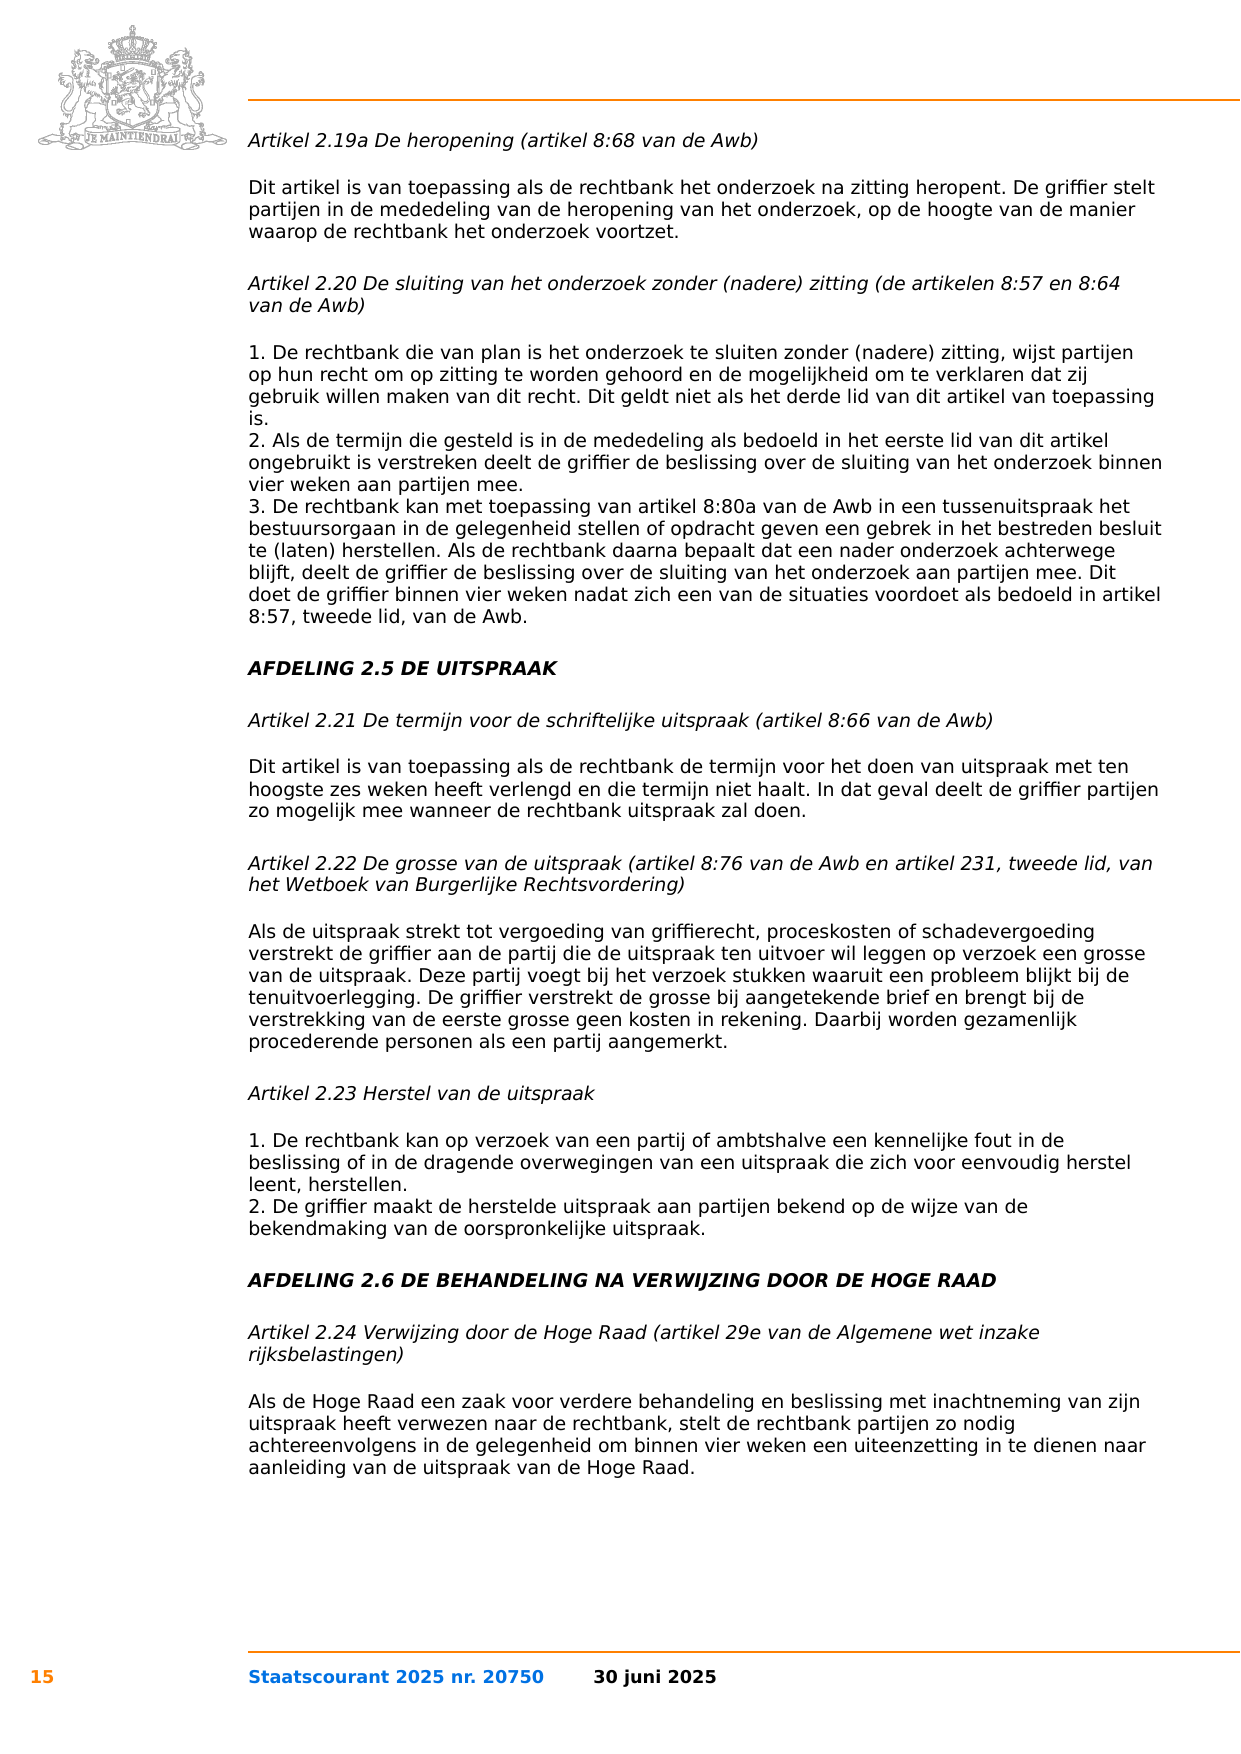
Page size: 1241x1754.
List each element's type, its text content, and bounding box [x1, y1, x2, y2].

subtitle Artikel 2.22 De grosse van de uitspraak (artikel 8:76 van de Awb en artikel 231, tweede lid, van het Wetboek van Burgerlijke Rechtsvordering) [248, 852, 1163, 896]
subtitle AFDELING 2.5 DE UITSPRAAK [248, 657, 1163, 679]
subtitle Artikel 2.23 Herstel van de uitspraak [248, 1083, 1163, 1105]
subtitle Artikel 2.21 De termijn voor de schriftelijke uitspraak (artikel 8:66 van de Awb) [248, 709, 1163, 731]
subtitle AFDELING 2.6 DE BEHANDELING NA VERWIJZING DOOR DE HOGE RAAD [248, 1270, 1163, 1292]
picture [38, 25, 227, 150]
text 3. De rechtbank kan met toepassing van artikel 8:80a van de Awb in een tussenuitspraak het bestuursorgaan in de gelegenheid stellen of opdracht geven een gebrek in het bestreden besluit te (laten) herstellen. Als de rechtbank daarna bepaalt dat een nader onderzoek achterwege blijft, deelt de griffier de beslissing over de sluiting van het onderzoek aan partijen mee. Dit doet de griffier binnen vier weken nadat zich een van de situaties voordoet als bedoeld in artikel 8:57, tweede lid, van de Awb. [248, 496, 1163, 627]
text Dit artikel is van toepassing als de rechtbank het onderzoek na zitting heropent. De griffier stelt partijen in de mededeling van de heropening van het onderzoek, op de hoogte van de manier waarop de rechtbank het onderzoek voortzet. [248, 177, 1163, 243]
text 1. De rechtbank die van plan is het onderzoek te sluiten zonder (nadere) zitting, wijst partijen op hun recht om op zitting te worden gehoord en de mogelijkheid om te verklaren dat zij gebruik willen maken van dit recht. Dit geldt niet als het derde lid van dit artikel van toepassing is. [248, 342, 1163, 430]
text Als de uitspraak strekt tot vergoeding van griffierecht, proceskosten of schadevergoeding verstrekt de griffier aan de partij die de uitspraak ten uitvoer wil leggen op verzoek een grosse van de uitspraak. Deze partij voegt bij het verzoek stukken waaruit een probleem blijkt bij de tenuitvoerlegging. De griffier verstrekt de grosse bij aangetekende brief en brengt bij de verstrekking van de eerste grosse geen kosten in rekening. Daarbij worden gezamenlijk procederende personen als een partij aangemerkt. [248, 921, 1163, 1053]
text Als de Hoge Raad een zaak voor verdere behandeling en beslissing met inachtneming van zijn uitspraak heeft verwezen naar de rechtbank, stelt de rechtbank partijen zo nodig achtereenvolgens in de gelegenheid om binnen vier weken een uiteenzetting in te dienen naar aanleiding van de uitspraak van de Hoge Raad. [248, 1391, 1163, 1479]
subtitle Artikel 2.19a De heropening (artikel 8:68 van de Awb) [248, 130, 1163, 152]
text 1. De rechtbank kan op verzoek van een partij of ambtshalve een kennelijke fout in de beslissing of in de dragende overwegingen van een uitspraak die zich voor eenvoudig herstel leent, herstellen. [248, 1130, 1163, 1196]
text 2. Als de termijn die gesteld is in de mededeling als bedoeld in het eerste lid van dit artikel ongebruikt is verstreken deelt de griffier de beslissing over de sluiting van het onderzoek binnen vier weken aan partijen mee. [248, 430, 1163, 496]
text 2. De griffier maakt de herstelde uitspraak aan partijen bekend op de wijze van de bekendmaking van de oorspronkelijke uitspraak. [248, 1196, 1163, 1240]
subtitle Artikel 2.24 Verwijzing door de Hoge Raad (artikel 29e van de Algemene wet inzake rijksbelastingen) [248, 1322, 1163, 1366]
text Dit artikel is van toepassing als de rechtbank de termijn voor het doen van uitspraak met ten hoogste zes weken heeft verlengd en die termijn niet haalt. In dat geval deelt de griffier partijen zo mogelijk mee wanneer de rechtbank uitspraak zal doen. [248, 756, 1163, 822]
subtitle Artikel 2.20 De sluiting van het onderzoek zonder (nadere) zitting (de artikelen 8:57 en 8:64 van de Awb) [248, 273, 1163, 317]
